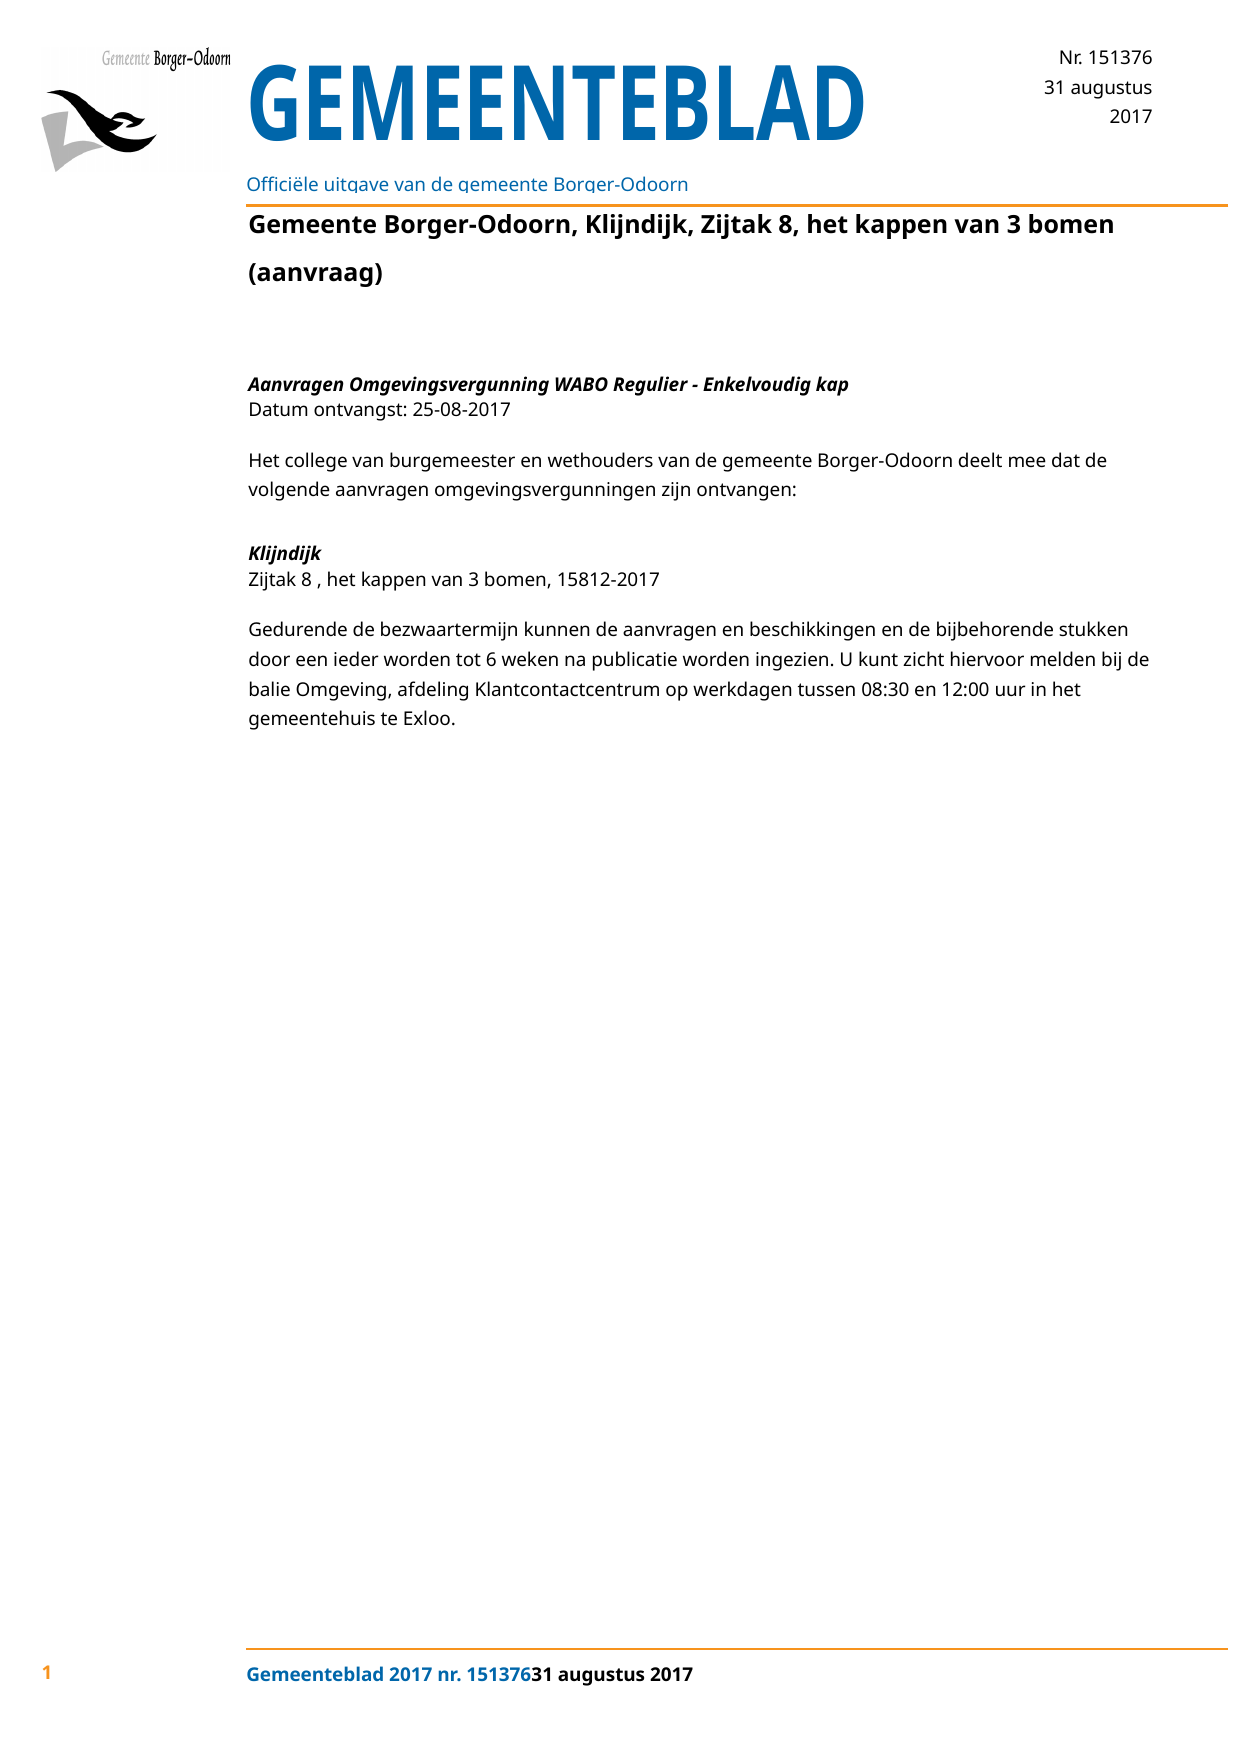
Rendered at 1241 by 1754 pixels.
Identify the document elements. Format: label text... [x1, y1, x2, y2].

text Zijtak 8 , het kappen van 3 bomen, 15812-2017 [248, 566, 1152, 592]
text Het college van burgemeester en wethouders van de gemeente Borger-Odoorn deelt mee dat de volgende aanvragen omgevingsvergunningen zijn ontvangen: [248, 447, 1152, 502]
text Klijndijk [248, 540, 1152, 566]
text Gedurende de bezwaartermijn kunnen de aanvragen en beschikkingen en de bijbehorende stukken door een ieder worden tot 6 weken na publicatie worden ingezien. U kunt zicht hiervoor melden bij de balie Omgeving, afdeling Klantcontactcentrum op werkdagen tussen 08:30 en 12:00 uur in het gemeentehuis te Exloo. [248, 617, 1152, 731]
text Gemeente Borger-Odoorn, Klijndijk, Zijtak 8, het kappen van 3 bomen (aanvraag) [248, 207, 1152, 288]
picture [41, 47, 231, 172]
text Datum ontvangst: 25-08-2017 [248, 396, 1152, 422]
text Aanvragen Omgevingsvergunning WABO Regulier - Enkelvoudig kap [248, 371, 1152, 396]
